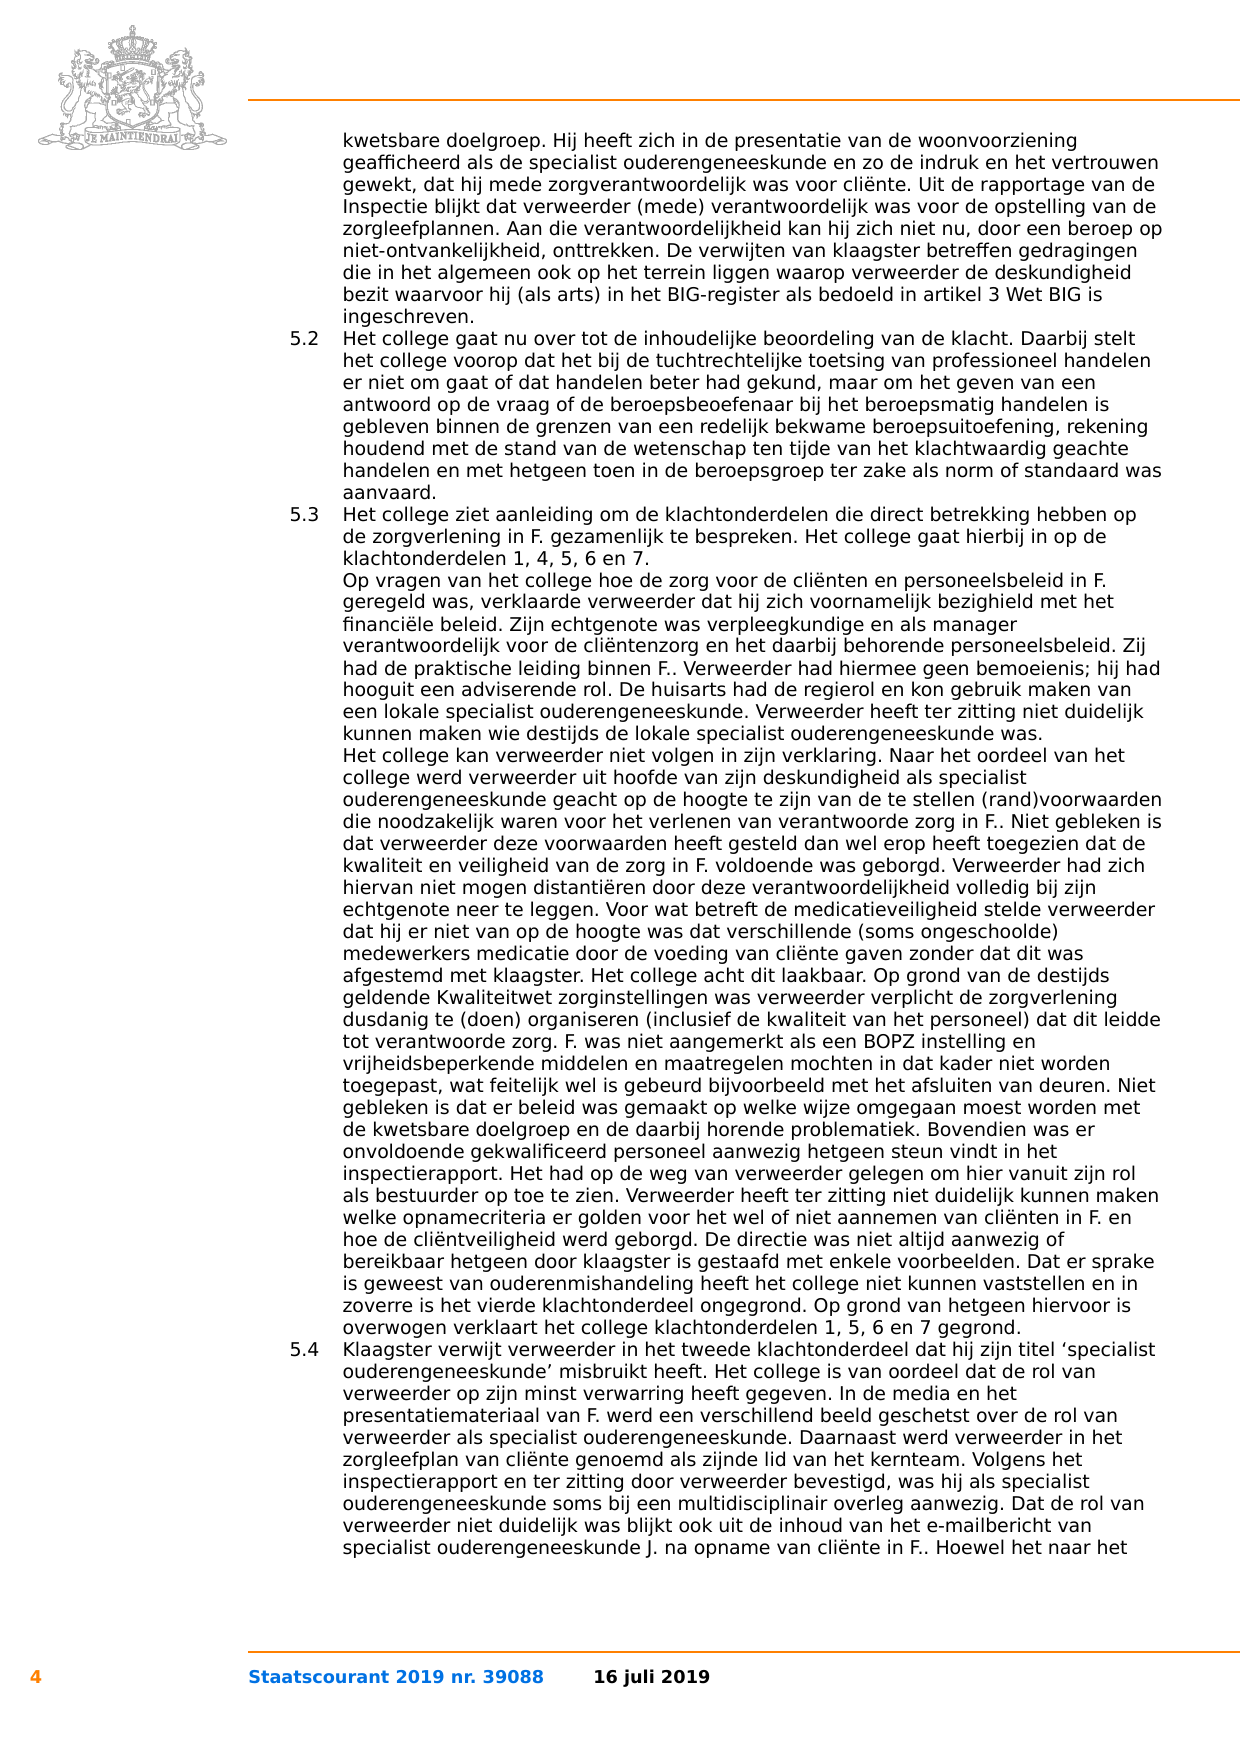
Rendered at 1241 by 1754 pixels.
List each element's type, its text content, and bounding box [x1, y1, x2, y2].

picture [38, 25, 227, 150]
text 5.4 Klaagster verwijt verweerder in het tweede klachtonderdeel dat hij zijn titel ‘specialist ouderengeneeskunde’ misbruikt heeft. Het college is van oordeel dat de rol van verweerder op zijn minst verwarring heeft gegeven. In de media en het presentatiemateriaal van F. werd een verschillend beeld geschetst over de rol van verweerder als specialist ouderengeneeskunde. Daarnaast werd verweerder in het zorgleefplan van cliënte genoemd als zijnde lid van het kernteam. Volgens het inspectierapport en ter zitting door verweerder bevestigd, was hij als specialist ouderengeneeskunde soms bij een multidisciplinair overleg aanwezig. Dat de rol van verweerder niet duidelijk was blijkt ook uit de inhoud van het e-mailbericht van specialist ouderengeneeskunde J. na opname van cliënte in F.. Hoewel het naar het [289, 1339, 1163, 1558]
text Het college kan verweerder niet volgen in zijn verklaring. Naar het oordeel van het college werd verweerder uit hoofde van zijn deskundigheid als specialist ouderengeneeskunde geacht op de hoogte te zijn van de te stellen (rand)voorwaarden die noodzakelijk waren voor het verlenen van verantwoorde zorg in F.. Niet gebleken is dat verweerder deze voorwaarden heeft gesteld dan wel erop heeft toegezien dat de kwaliteit en veiligheid van de zorg in F. voldoende was geborgd. Verweerder had zich hiervan niet mogen distantiëren door deze verantwoordelijkheid volledig bij zijn echtgenote neer te leggen. Voor wat betreft de medicatieveiligheid stelde verweerder dat hij er niet van op de hoogte was dat verschillende (soms ongeschoolde) medewerkers medicatie door de voeding van cliënte gaven zonder dat dit was afgestemd met klaagster. Het college acht dit laakbaar. Op grond van de destijds geldende Kwaliteitwet zorginstellingen was verweerder verplicht de zorgverlening dusdanig te (doen) organiseren (inclusief de kwaliteit van het personeel) dat dit leidde tot verantwoorde zorg. F. was niet aangemerkt als een BOPZ instelling en vrijheidsbeperkende middelen en maatregelen mochten in dat kader niet worden toegepast, wat feitelijk wel is gebeurd bijvoorbeeld met het afsluiten van deuren. Niet gebleken is dat er beleid was gemaakt op welke wijze omgegaan moest worden met de kwetsbare doelgroep en de daarbij horende problematiek. Bovendien was er onvoldoende gekwalificeerd personeel aanwezig hetgeen steun vindt in het inspectierapport. Het had op de weg van verweerder gelegen om hier vanuit zijn rol als bestuurder op toe te zien. Verweerder heeft ter zitting niet duidelijk kunnen maken welke opnamecriteria er golden voor het wel of niet aannemen van cliënten in F. en hoe de cliëntveiligheid werd geborgd. De directie was niet altijd aanwezig of bereikbaar hetgeen door klaagster is gestaafd met enkele voorbeelden. Dat er sprake is geweest van ouderenmishandeling heeft het college niet kunnen vaststellen en in zoverre is het vierde klachtonderdeel ongegrond. Op grond van hetgeen hiervoor is overwogen verklaart het college klachtonderdelen 1, 5, 6 en 7 gegrond. [342, 745, 1163, 1339]
text Op vragen van het college hoe de zorg voor de cliënten en personeelsbeleid in F. geregeld was, verklaarde verweerder dat hij zich voornamelijk bezighield met het financiële beleid. Zijn echtgenote was verpleegkundige en als manager verantwoordelijk voor de cliëntenzorg en het daarbij behorende personeelsbeleid. Zij had de praktische leiding binnen F.. Verweerder had hiermee geen bemoeienis; hij had hooguit een adviserende rol. De huisarts had de regierol en kon gebruik maken van een lokale specialist ouderengeneeskunde. Verweerder heeft ter zitting niet duidelijk kunnen maken wie destijds de lokale specialist ouderengeneeskunde was. [342, 569, 1163, 745]
text 5.3 Het college ziet aanleiding om de klachtonderdelen die direct betrekking hebben op de zorgverlening in F. gezamenlijk te bespreken. Het college gaat hierbij in op de klachtonderdelen 1, 4, 5, 6 en 7. [289, 503, 1163, 569]
text 5.2 Het college gaat nu over tot de inhoudelijke beoordeling van de klacht. Daarbij stelt het college voorop dat het bij de tuchtrechtelijke toetsing van professioneel handelen er niet om gaat of dat handelen beter had gekund, maar om het geven van een antwoord op de vraag of de beroepsbeoefenaar bij het beroepsmatig handelen is gebleven binnen de grenzen van een redelijk bekwame beroepsuitoefening, rekening houdend met de stand van de wetenschap ten tijde van het klachtwaardig geachte handelen en met hetgeen toen in de beroepsgroep ter zake als norm of standaard was aanvaard. [289, 328, 1163, 503]
text kwetsbare doelgroep. Hij heeft zich in de presentatie van de woonvoorziening geafficheerd als de specialist ouderengeneeskunde en zo de indruk en het vertrouwen gewekt, dat hij mede zorgverantwoordelijk was voor cliënte. Uit de rapportage van de Inspectie blijkt dat verweerder (mede) verantwoordelijk was voor de opstelling van de zorgleefplannen. Aan die verantwoordelijkheid kan hij zich niet nu, door een beroep op niet-ontvankelijkheid, onttrekken. De verwijten van klaagster betreffen gedragingen die in het algemeen ook op het terrein liggen waarop verweerder de deskundigheid bezit waarvoor hij (als arts) in het BIG-register als bedoeld in artikel 3 Wet BIG is ingeschreven. [342, 130, 1163, 328]
